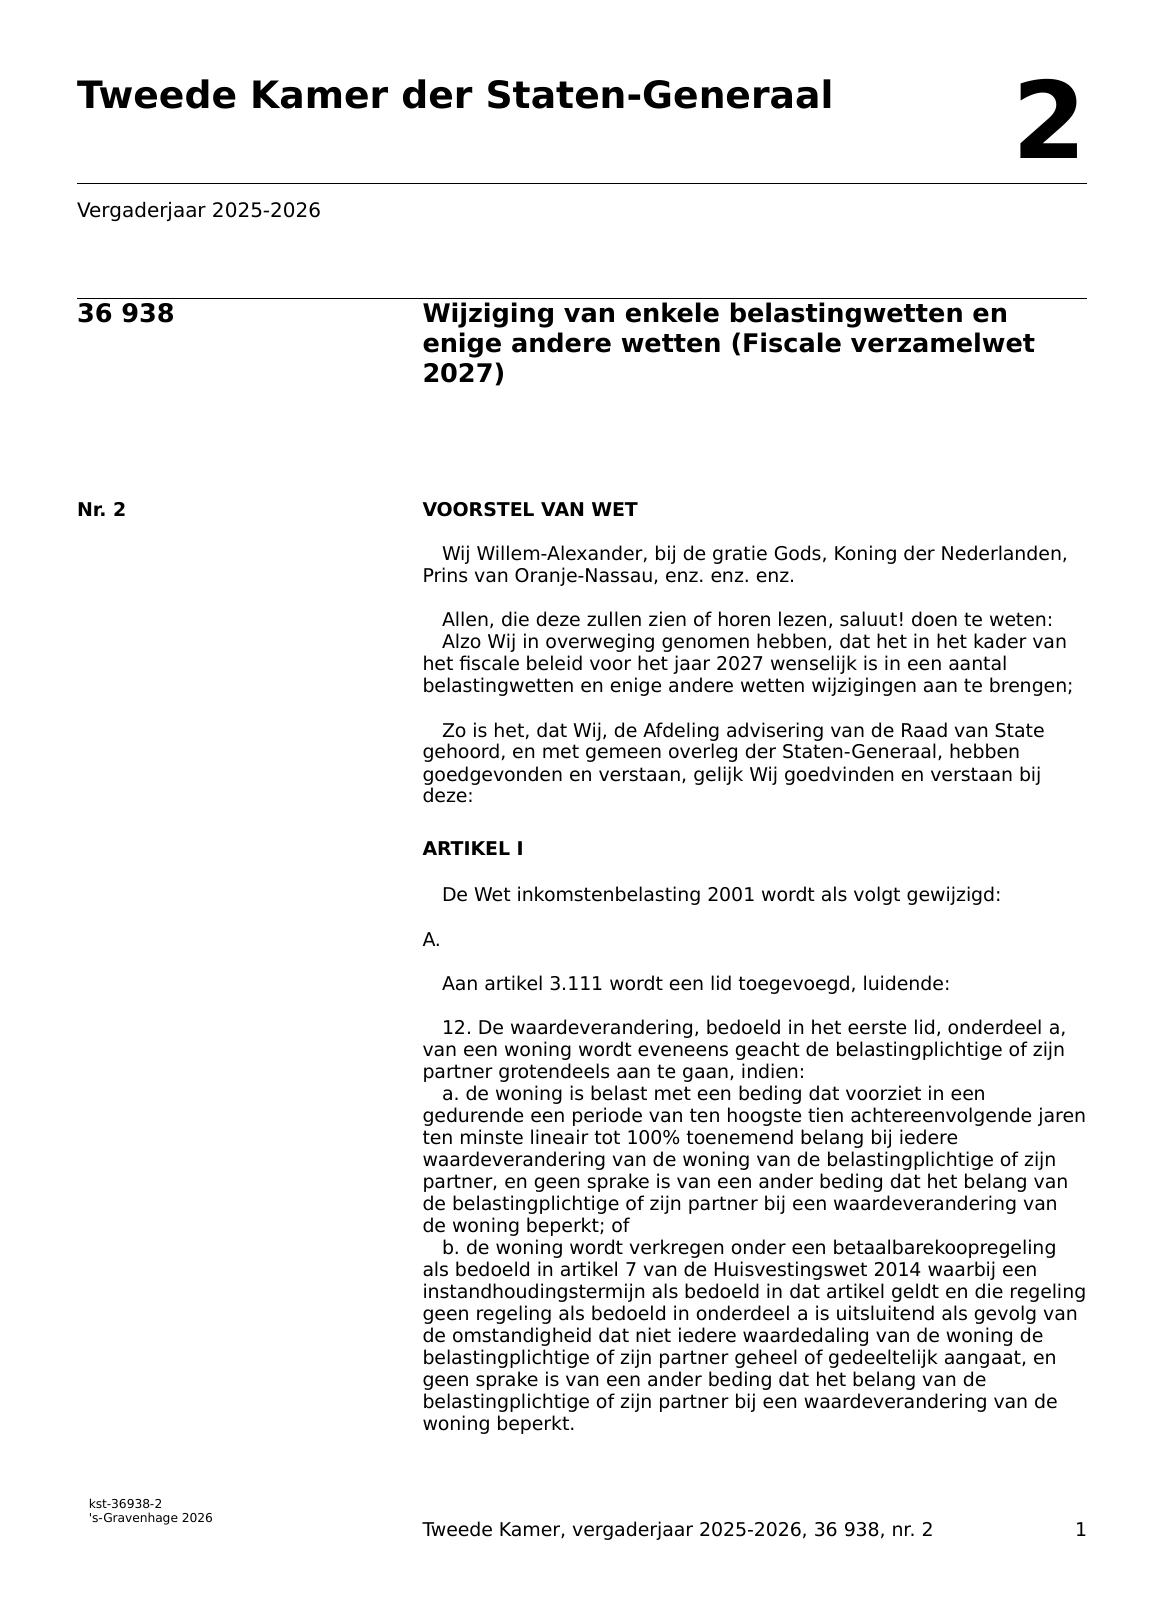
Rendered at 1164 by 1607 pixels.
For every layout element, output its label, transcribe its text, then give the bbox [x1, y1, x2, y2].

text a. de woning is belast met een beding dat voorziet in een gedurende een periode van ten hoogste tien achtereenvolgende jaren ten minste lineair tot 100% toenemend belang bij iedere waardeverandering van de woning van de belastingplichtige of zijn partner, en geen sprake is van een ander beding dat het belang van de belastingplichtige of zijn partner bij een waardeverandering van de woning beperkt; of [422, 1083, 1087, 1237]
text Aan artikel 3.111 wordt een lid toegevoegd, luidende: [422, 973, 1087, 995]
text 12. De waardeverandering, bedoeld in het eerste lid, onderdeel a, van een woning wordt eveneens geacht de belastingplichtige of zijn partner grotendeels aan te gaan, indien: [422, 1017, 1087, 1083]
text kst-36938-2 [88, 1497, 323, 1511]
text Alzo Wij in overweging genomen hebben, dat het in het kader van het fiscale beleid voor het jaar 2027 wenselijk is in een aantal belastingwetten en enige andere wetten wijzigingen aan te brengen; [422, 631, 1087, 697]
table_header Tweede Kamer der Staten-Generaal [77, 59, 886, 183]
text 's-Gravenhage 2026 [88, 1511, 323, 1525]
text Zo is het, dat Wij, de Afdeling advisering van de Raad van State gehoord, en met gemeen overleg der Staten-Generaal, hebben goedgevonden en verstaan, gelijk Wij goedvinden en verstaan bij deze: [422, 719, 1087, 807]
text Wij Willem-Alexander, bij de gratie Gods, Koning der Nederlanden, Prins van Oranje-Nassau, enz. enz. enz. [422, 543, 1087, 587]
text De Wet inkomstenbelasting 2001 wordt als volgt gewijzigd: [422, 884, 1087, 906]
table_cell Vergaderjaar 2025-2026 [77, 184, 1087, 298]
subtitle Nr. 2 VOORSTEL VAN WET [77, 499, 1087, 521]
table_header 2 [886, 59, 1087, 183]
text Allen, die deze zullen zien of horen lezen, saluut! doen te weten: [422, 609, 1087, 631]
text A. [422, 928, 1087, 951]
subtitle 36 938 Wijziging van enkele belastingwetten en enige andere wetten (Fiscale verzamelwet 2027) [77, 299, 1087, 388]
subtitle ARTIKEL I [422, 837, 1087, 859]
text b. de woning wordt verkregen onder een betaalbarekoopregeling als bedoeld in artikel 7 van de Huisvestingswet 2014 waarbij een instandhoudingstermijn als bedoeld in dat artikel geldt en die regeling geen regeling als bedoeld in onderdeel a is uitsluitend als gevolg van de omstandigheid dat niet iedere waardedaling van de woning de belastingplichtige of zijn partner geheel of gedeeltelijk aangaat, en geen sprake is van een ander beding dat het belang van de belastingplichtige of zijn partner bij een waardeverandering van de woning beperkt. [422, 1237, 1087, 1434]
